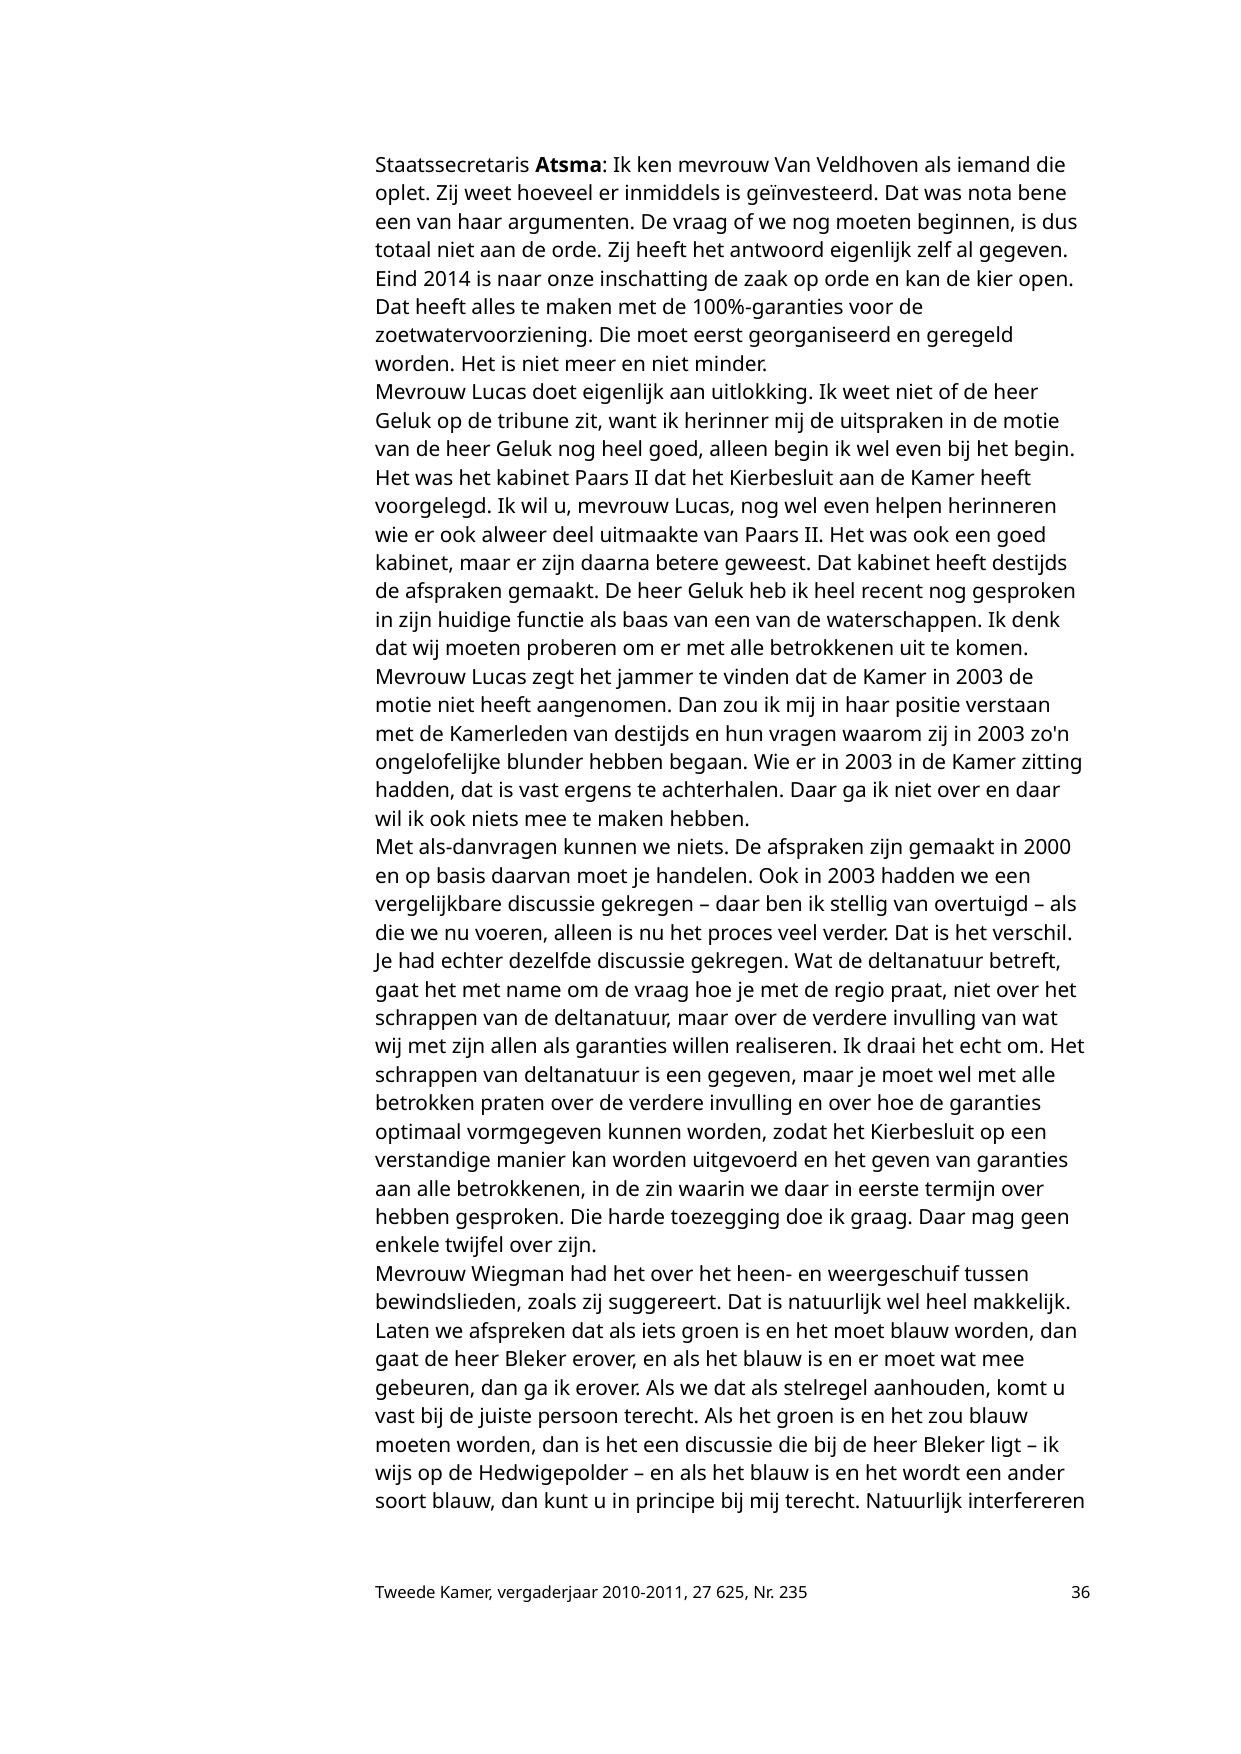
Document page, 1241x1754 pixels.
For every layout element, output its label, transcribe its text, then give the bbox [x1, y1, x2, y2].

text Mevrouw Lucas doet eigenlijk aan uitlokking. Ik weet niet of de heer Geluk op de tribune zit, want ik herinner mij de uitspraken in de motie van de heer Geluk nog heel goed, alleen begin ik wel even bij het begin. Het was het kabinet Paars II dat het Kierbesluit aan de Kamer heeft voorgelegd. Ik wil u, mevrouw Lucas, nog wel even helpen herinneren wie er ook alweer deel uitmaakte van Paars II. Het was ook een goed kabinet, maar er zijn daarna betere geweest. Dat kabinet heeft destijds de afspraken gemaakt. De heer Geluk heb ik heel recent nog gesproken in zijn huidige functie als baas van een van de waterschappen. Ik denk dat wij moeten proberen om er met alle betrokkenen uit te komen. Mevrouw Lucas zegt het jammer te vinden dat de Kamer in 2003 de motie niet heeft aangenomen. Dan zou ik mij in haar positie verstaan met de Kamerleden van destijds en hun vragen waarom zij in 2003 zo'n ongelofelijke blunder hebben begaan. Wie er in 2003 in de Kamer zitting hadden, dat is vast ergens te achterhalen. Daar ga ik niet over en daar wil ik ook niets mee te maken hebben. [375, 377, 1090, 832]
text Mevrouw Wiegman had het over het heen- en weergeschuif tussen bewindslieden, zoals zij suggereert. Dat is natuurlijk wel heel makkelijk. Laten we afspreken dat als iets groen is en het moet blauw worden, dan gaat de heer Bleker erover, en als het blauw is en er moet wat mee gebeuren, dan ga ik erover. Als we dat als stelregel aanhouden, komt u vast bij de juiste persoon terecht. Als het groen is en het zou blauw moeten worden, dan is het een discussie die bij de heer Bleker ligt – ik wijs op de Hedwigepolder – en als het blauw is en het wordt een ander soort blauw, dan kunt u in principe bij mij terecht. Natuurlijk interfereren [375, 1259, 1090, 1515]
text Met als-danvragen kunnen we niets. De afspraken zijn gemaakt in 2000 en op basis daarvan moet je handelen. Ook in 2003 hadden we een vergelijkbare discussie gekregen – daar ben ik stellig van overtuigd – als die we nu voeren, alleen is nu het proces veel verder. Dat is het verschil. Je had echter dezelfde discussie gekregen. Wat de deltanatuur betreft, gaat het met name om de vraag hoe je met de regio praat, niet over het schrappen van de deltanatuur, maar over de verdere invulling van wat wij met zijn allen als garanties willen realiseren. Ik draai het echt om. Het schrappen van deltanatuur is een gegeven, maar je moet wel met alle betrokken praten over de verdere invulling en over hoe de garanties optimaal vormgegeven kunnen worden, zodat het Kierbesluit op een verstandige manier kan worden uitgevoerd en het geven van garanties aan alle betrokkenen, in de zin waarin we daar in eerste termijn over hebben gesproken. Die harde toezegging doe ik graag. Daar mag geen enkele twijfel over zijn. [375, 832, 1090, 1259]
text Staatssecretaris Atsma: Ik ken mevrouw Van Veldhoven als iemand die oplet. Zij weet hoeveel er inmiddels is geïnvesteerd. Dat was nota bene een van haar argumenten. De vraag of we nog moeten beginnen, is dus totaal niet aan de orde. Zij heeft het antwoord eigenlijk zelf al gegeven. Eind 2014 is naar onze inschatting de zaak op orde en kan de kier open. Dat heeft alles te maken met de 100%-garanties voor de zoetwatervoorziening. Die moet eerst georganiseerd en geregeld worden. Het is niet meer en niet minder. [375, 150, 1090, 377]
